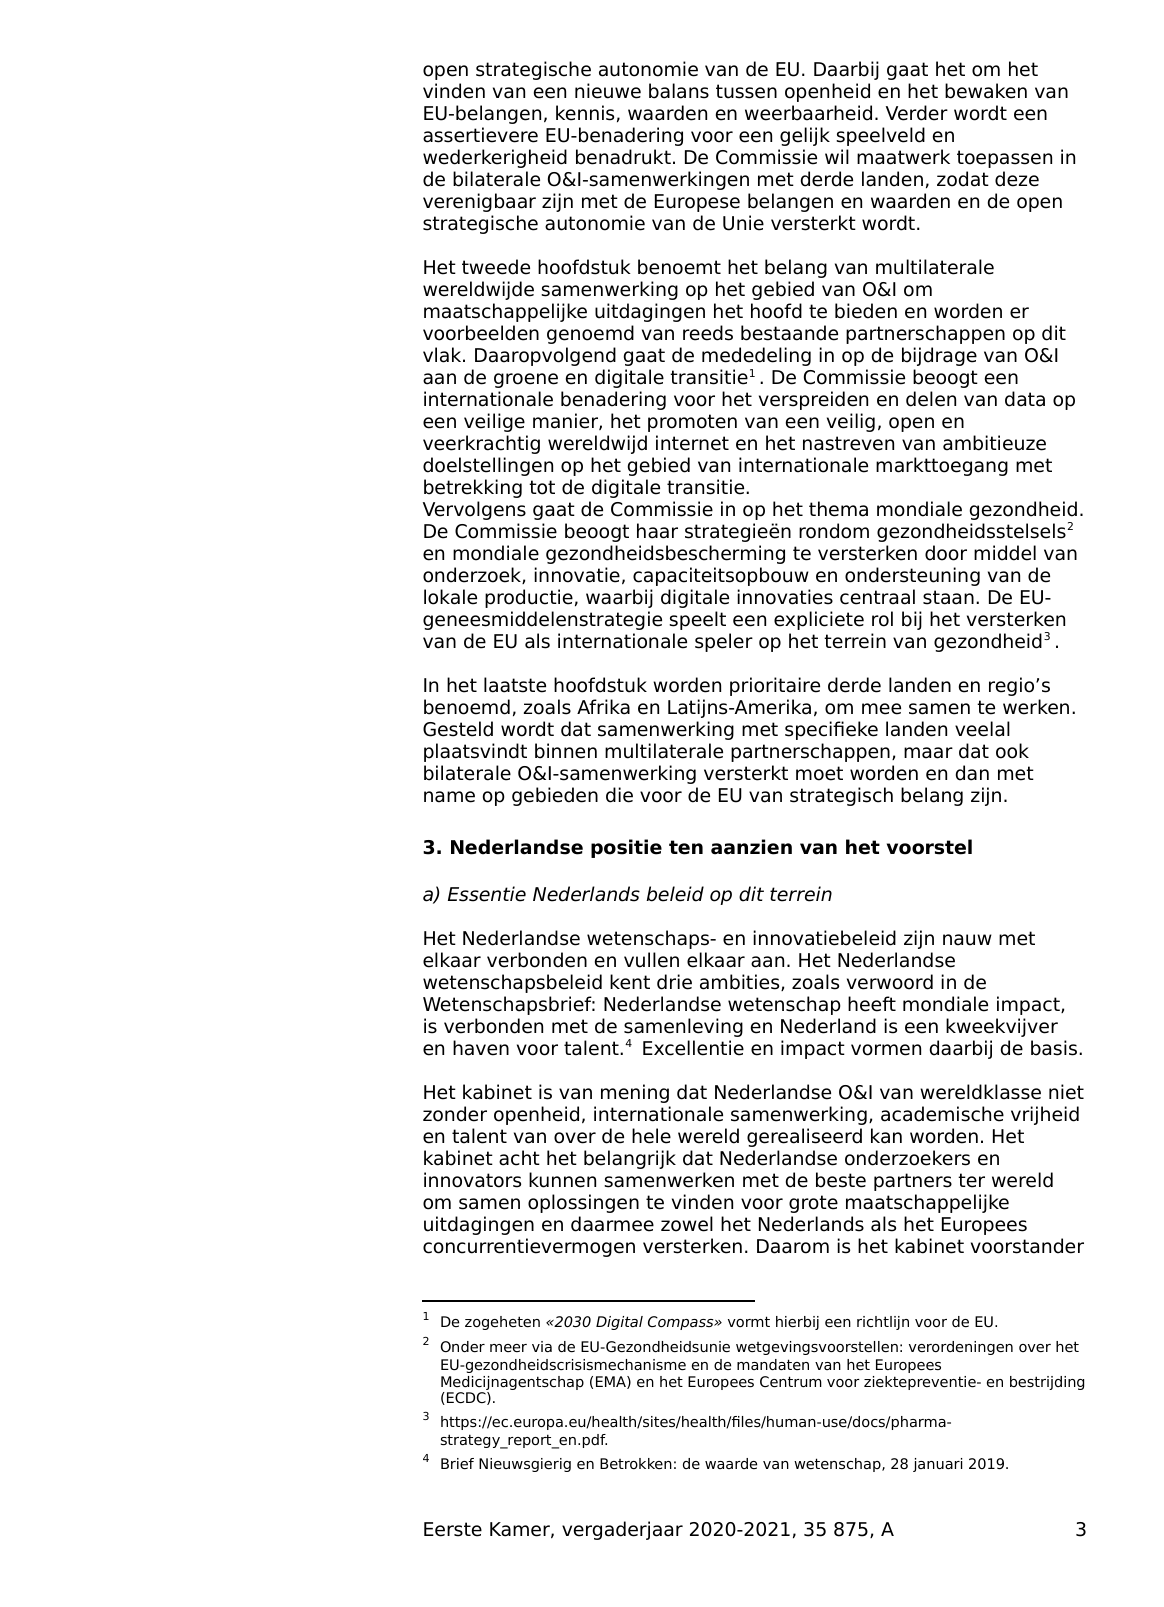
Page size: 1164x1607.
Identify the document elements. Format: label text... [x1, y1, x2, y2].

text De zogeheten «2030 Digital Compass» vormt hierbij een richtlijn voor de EU. [422, 1310, 1087, 1332]
text Het Nederlandse wetenschaps- en innovatiebeleid zijn nauw met elkaar verbonden en vullen elkaar aan. Het Nederlandse wetenschapsbeleid kent drie ambities, zoals verwoord in de Wetenschapsbrief: Nederlandse wetenschap heeft mondiale impact, is verbonden met de samenleving en Nederland is een kweekvijver en haven voor talent. Excellentie en impact vormen daarbij de basis. [422, 928, 1087, 1060]
text Onder meer via de EU-Gezondheidsunie wetgevingsvoorstellen: verordeningen over het EU-gezondheidscrisismechanisme en de mandaten van het Europees Medicijnagentschap (EMA) en het Europees Centrum voor ziektepreventie- en bestrijding (ECDC). [422, 1335, 1087, 1407]
subtitle a) Essentie Nederlands beleid op dit terrein [422, 884, 1087, 906]
text Brief Nieuwsgierig en Betrokken: de waarde van wetenschap, 28 januari 2019. [422, 1452, 1087, 1474]
text In het laatste hoofdstuk worden prioritaire derde landen en regio’s benoemd, zoals Afrika en Latijns-Amerika, om mee samen te werken. Gesteld wordt dat samenwerking met specifieke landen veelal plaatsvindt binnen multilaterale partnerschappen, maar dat ook bilaterale O&I-samenwerking versterkt moet worden en dan met name op gebieden die voor de EU van strategisch belang zijn. [422, 675, 1087, 807]
text open strategische autonomie van de EU. Daarbij gaat het om het vinden van een nieuwe balans tussen openheid en het bewaken van EU-belangen, kennis, waarden en weerbaarheid. Verder wordt een assertievere EU-benadering voor een gelijk speelveld en wederkerigheid benadrukt. De Commissie wil maatwerk toepassen in de bilaterale O&I-samenwerkingen met derde landen, zodat deze verenigbaar zijn met de Europese belangen en waarden en de open strategische autonomie van de Unie versterkt wordt. [422, 59, 1087, 235]
subtitle 3. Nederlandse positie ten aanzien van het voorstel [422, 837, 1087, 859]
text Het kabinet is van mening dat Nederlandse O&I van wereldklasse niet zonder openheid, internationale samenwerking, academische vrijheid en talent van over de hele wereld gerealiseerd kan worden. Het kabinet acht het belangrijk dat Nederlandse onderzoekers en innovators kunnen samenwerken met de beste partners ter wereld om samen oplossingen te vinden voor grote maatschappelijke uitdagingen en daarmee zowel het Nederlands als het Europees concurrentievermogen versterken. Daarom is het kabinet voorstander [422, 1082, 1087, 1258]
text https://ec.europa.eu/health/sites/health/files/human-use/docs/pharma-strategy_report_en.pdf. [422, 1410, 1087, 1449]
text Het tweede hoofdstuk benoemt het belang van multilaterale wereldwijde samenwerking op het gebied van O&I om maatschappelijke uitdagingen het hoofd te bieden en worden er voorbeelden genoemd van reeds bestaande partnerschappen op dit vlak. Daaropvolgend gaat de mededeling in op de bijdrage van O&I aan de groene en digitale transitie. De Commissie beoogt een internationale benadering voor het verspreiden en delen van data op een veilige manier, het promoten van een veilig, open en veerkrachtig wereldwijd internet en het nastreven van ambitieuze doelstellingen op het gebied van internationale markttoegang met betrekking tot de digitale transitie. [422, 257, 1087, 499]
text Vervolgens gaat de Commissie in op het thema mondiale gezondheid. De Commissie beoogt haar strategieën rondom gezondheidsstelsels en mondiale gezondheidsbescherming te versterken door middel van onderzoek, innovatie, capaciteitsopbouw en ondersteuning van de lokale productie, waarbij digitale innovaties centraal staan. De EU-geneesmiddelenstrategie speelt een expliciete rol bij het versterken van de EU als internationale speler op het terrein van gezondheid. [422, 499, 1087, 653]
